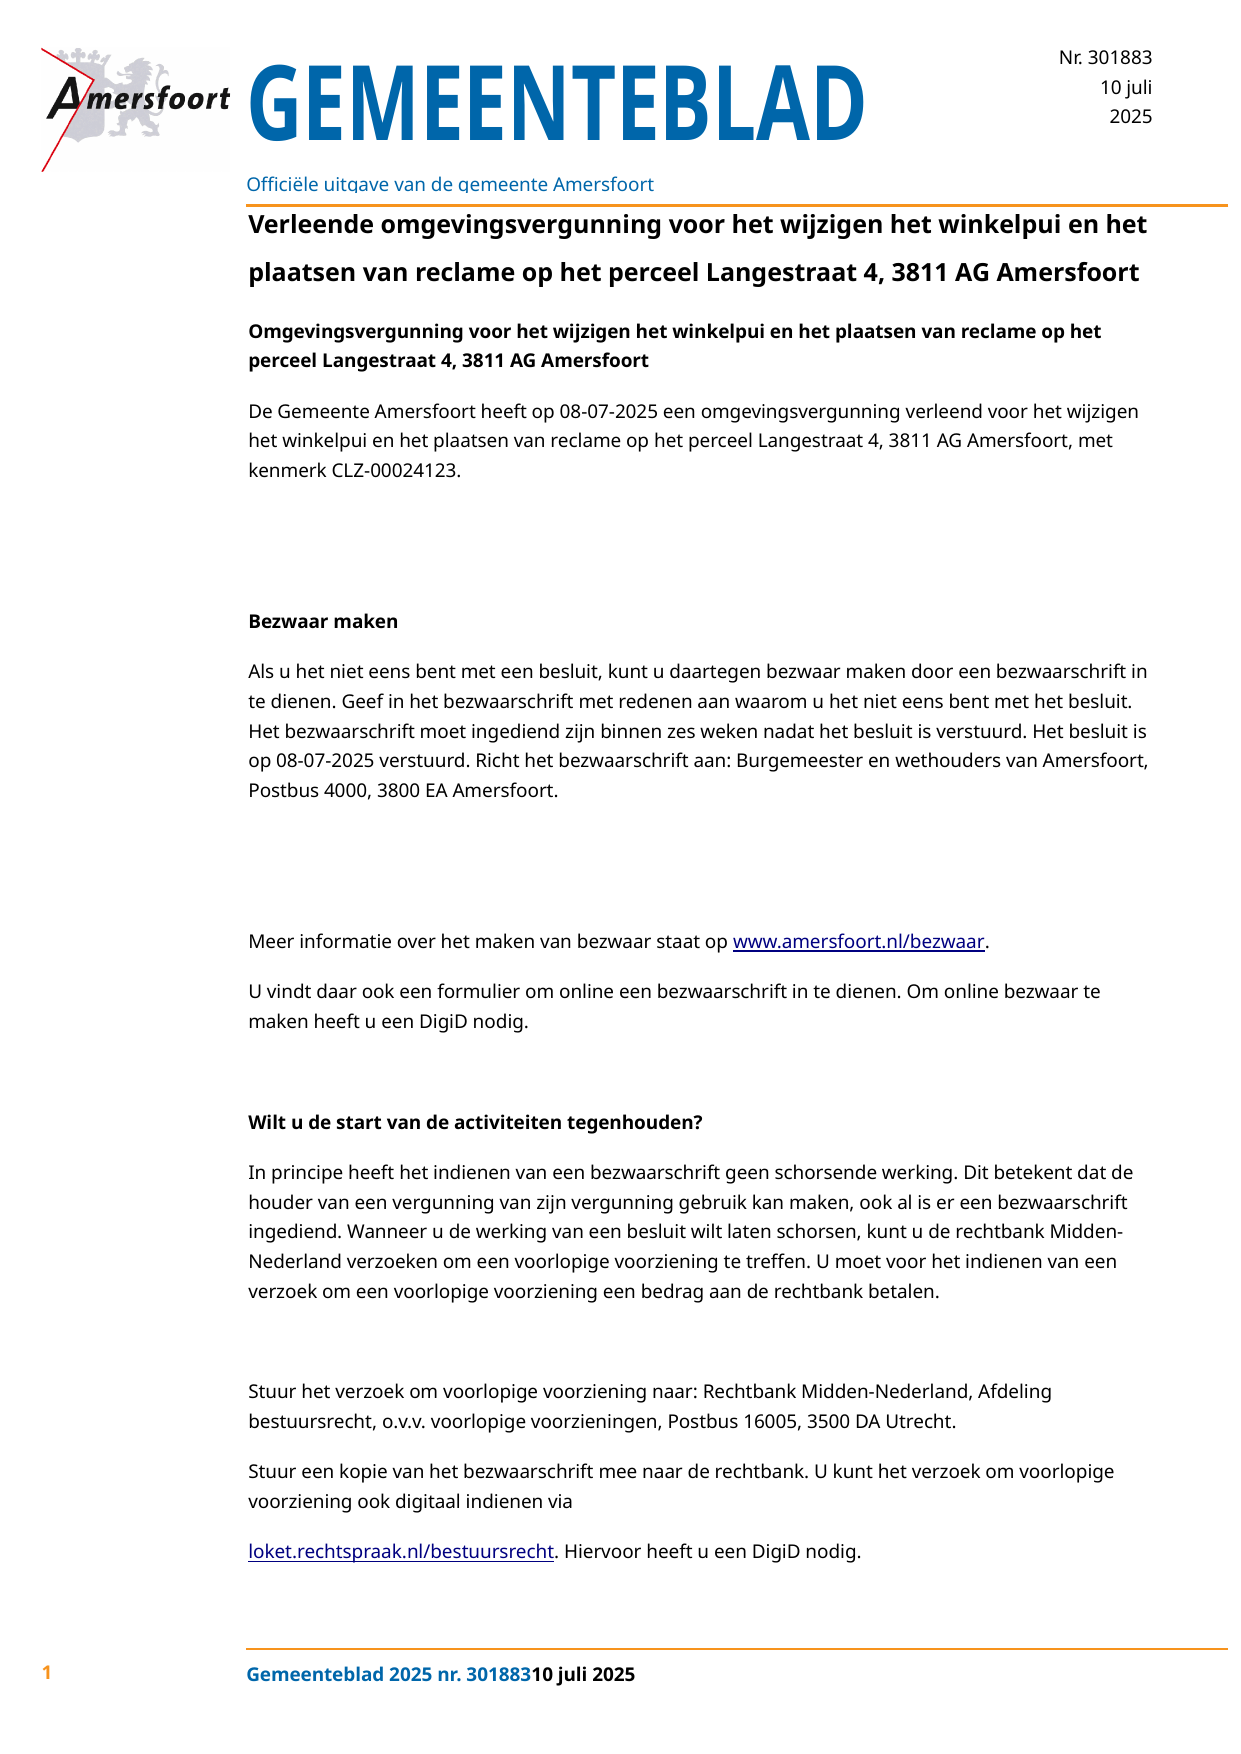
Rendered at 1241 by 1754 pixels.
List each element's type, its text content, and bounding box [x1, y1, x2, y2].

text loket.rechtspraak.nl/bestuursrecht. Hiervoor heeft u een DigiD nodig. [248, 1539, 1152, 1564]
picture [41, 47, 231, 172]
text Verleende omgevingsvergunning voor het wijzigen het winkelpui en het plaatsen van reclame op het perceel Langestraat 4, 3811 AG Amersfoort [248, 207, 1152, 288]
text Wilt u de start van de activiteiten tegenhouden? [248, 1109, 1152, 1135]
text Omgevingsvergunning voor het wijzigen het winkelpui en het plaatsen van reclame op het perceel Langestraat 4, 3811 AG Amersfoort [248, 318, 1152, 373]
text Als u het niet eens bent met een besluit, kunt u daartegen bezwaar maken door een bezwaarschrift in te dienen. Geef in het bezwaarschrift met redenen aan waarom u het niet eens bent met het besluit. Het bezwaarschrift moet ingediend zijn binnen zes weken nadat het besluit is verstuurd. Het besluit is op 08-07-2025 verstuurd. Richt het bezwaarschrift aan: Burgemeester en wethouders van Amersfoort, Postbus 4000, 3800 EA Amersfoort. [248, 659, 1152, 803]
text Bezwaar maken [248, 608, 1152, 634]
text Stuur het verzoek om voorlopige voorziening naar: Rechtbank Midden-Nederland, Afdeling bestuursrecht, o.v.v. voorlopige voorzieningen, Postbus 16005, 3500 DA Utrecht. [248, 1379, 1152, 1434]
text Stuur een kopie van het bezwaarschrift mee naar de rechtbank. U kunt het verzoek om voorlopige voorziening ook digitaal indienen via [248, 1459, 1152, 1514]
text U vindt daar ook een formulier om online een bezwaarschrift in te dienen. Om online bezwaar te maken heeft u een DigiD nodig. [248, 979, 1152, 1034]
text Meer informatie over het maken van bezwaar staat op www.amersfoort.nl/bezwaar. [248, 928, 1152, 954]
text De Gemeente Amersfoort heeft op 08-07-2025 een omgevingsvergunning verleend voor het wijzigen het winkelpui en het plaatsen van reclame op het perceel Langestraat 4, 3811 AG Amersfoort, met kenmerk CLZ-00024123. [248, 398, 1152, 483]
text In principe heeft het indienen van een bezwaarschrift geen schorsende werking. Dit betekent dat de houder van een vergunning van zijn vergunning gebruik kan maken, ook al is er een bezwaarschrift ingediend. Wanneer u de werking van een besluit wilt laten schorsen, kunt u de rechtbank Midden-Nederland verzoeken om een voorlopige voorziening te treffen. U moet voor het indienen van een verzoek om een voorlopige voorziening een bedrag aan de rechtbank betalen. [248, 1159, 1152, 1304]
